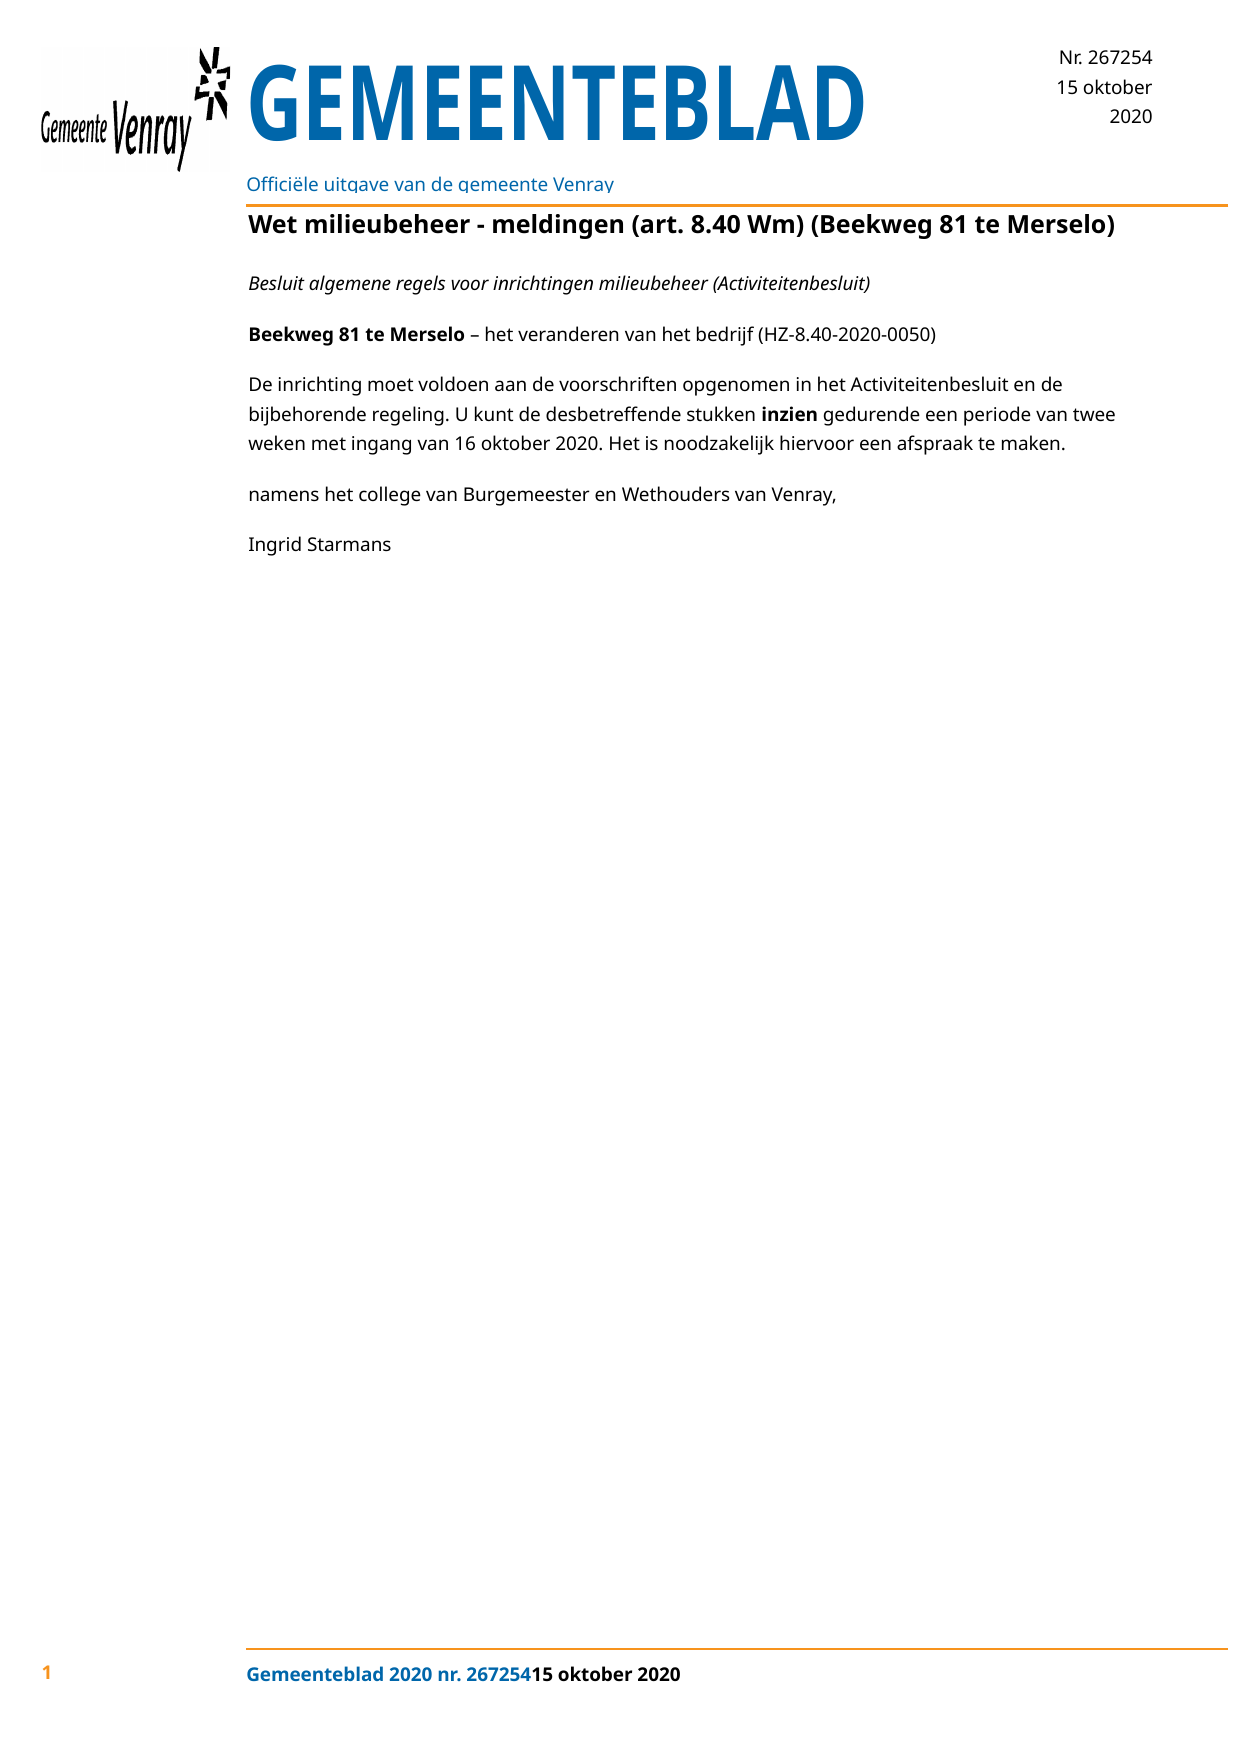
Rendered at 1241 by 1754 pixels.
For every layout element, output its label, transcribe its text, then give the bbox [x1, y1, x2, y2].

text De inrichting moet voldoen aan de voorschriften opgenomen in het Activiteitenbesluit en de bijbehorende regeling. U kunt de desbetreffende stukken inzien gedurende een periode van twee weken met ingang van 16 oktober 2020. Het is noodzakelijk hiervoor een afspraak te maken. [248, 371, 1152, 456]
picture [41, 47, 231, 172]
text Ingrid Starmans [248, 531, 1152, 557]
text Wet milieubeheer - meldingen (art. 8.40 Wm) (Beekweg 81 te Merselo) [248, 207, 1152, 241]
text Beekweg 81 te Merselo – het veranderen van het bedrijf (HZ-8.40-2020-0050) [248, 321, 1152, 346]
text namens het college van Burgemeester en Wethouders van Venray, [248, 481, 1152, 506]
text Besluit algemene regels voor inrichtingen milieubeheer (Activiteitenbesluit) [248, 270, 1152, 296]
